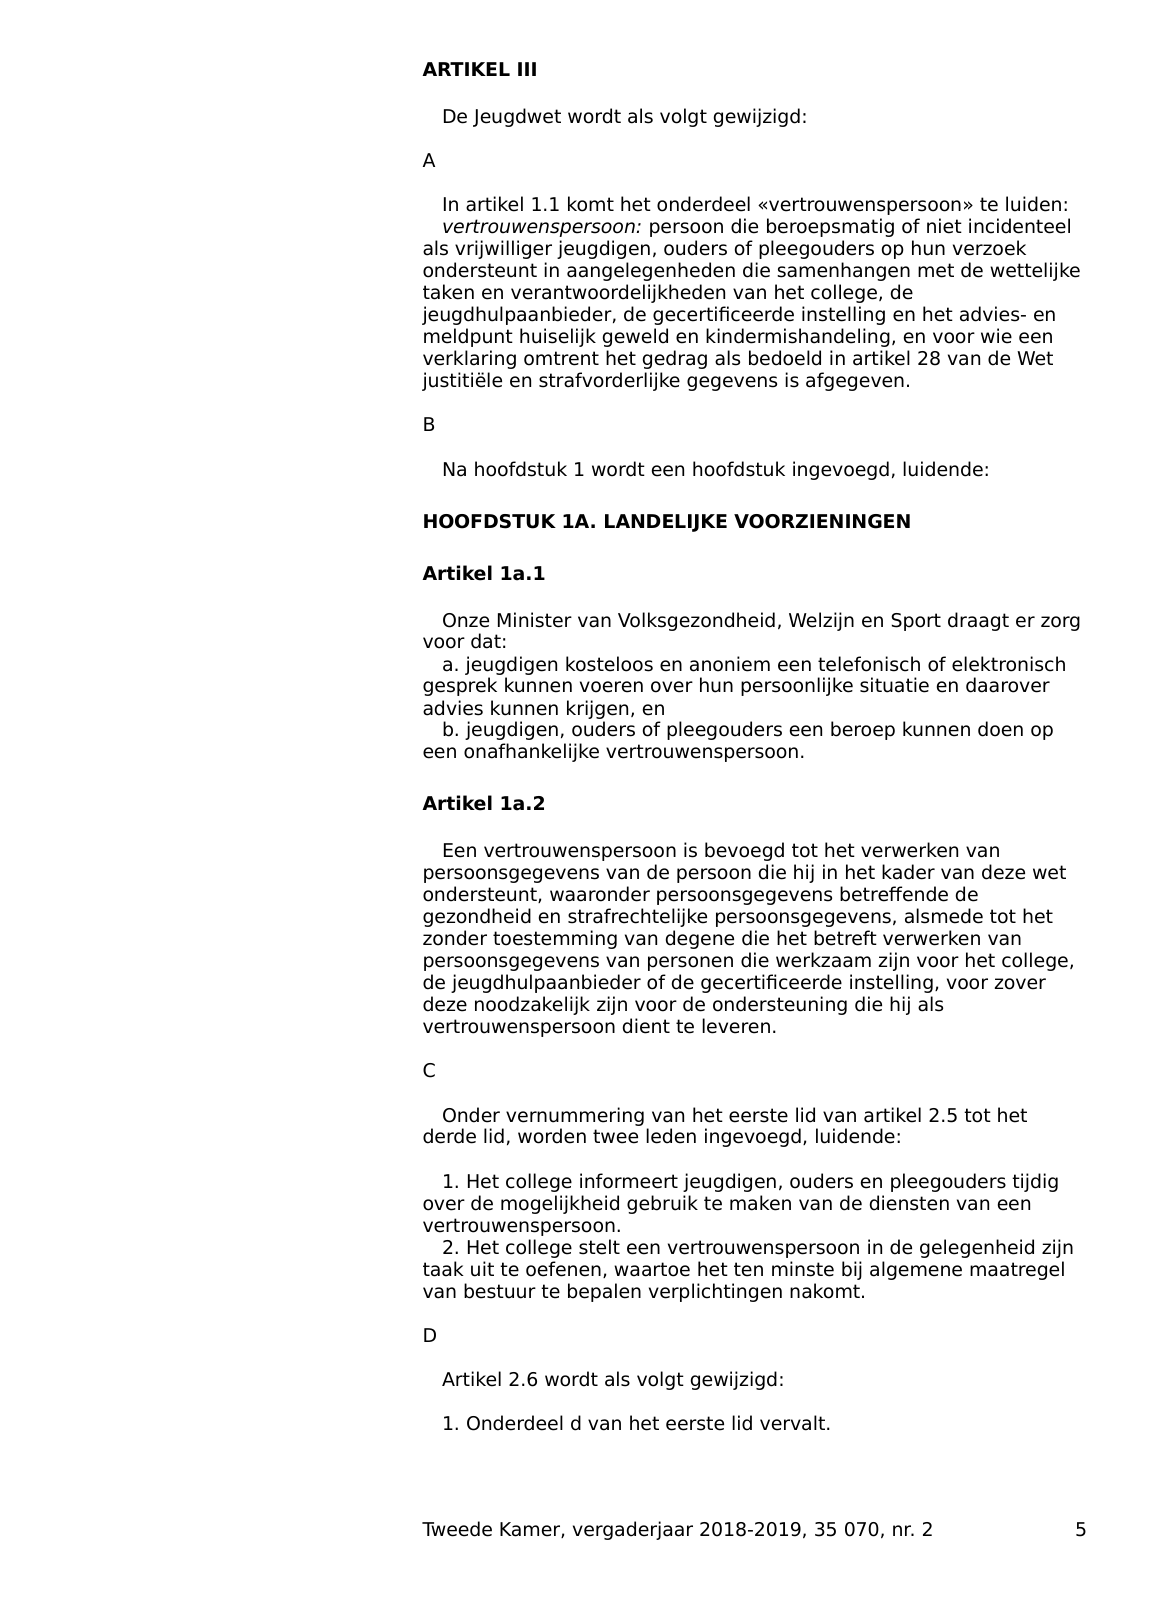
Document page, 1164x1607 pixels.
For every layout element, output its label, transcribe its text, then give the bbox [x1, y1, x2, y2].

text De Jeugdwet wordt als volgt gewijzigd: [422, 106, 1087, 128]
text 1. Het college informeert jeugdigen, ouders en pleegouders tijdig over de mogelijkheid gebruik te maken van de diensten van een vertrouwenspersoon. [422, 1171, 1087, 1237]
text Artikel 2.6 wordt als volgt gewijzigd: [422, 1369, 1087, 1391]
text Na hoofdstuk 1 wordt een hoofdstuk ingevoegd, luidende: [422, 458, 1087, 481]
text C [422, 1060, 1087, 1082]
text A [422, 150, 1087, 172]
text 2. Het college stelt een vertrouwenspersoon in de gelegenheid zijn taak uit te oefenen, waartoe het ten minste bij algemene maatregel van bestuur te bepalen verplichtingen nakomt. [422, 1237, 1087, 1302]
text In artikel 1.1 komt het onderdeel «vertrouwenspersoon» te luiden: [422, 194, 1087, 216]
subtitle Artikel 1a.2 [422, 793, 1087, 815]
subtitle HOOFDSTUK 1A. LANDELIJKE VOORZIENINGEN [422, 511, 1087, 532]
text B [422, 414, 1087, 436]
subtitle ARTIKEL III [422, 59, 1087, 81]
text 1. Onderdeel d van het eerste lid vervalt. [422, 1413, 1087, 1435]
text vertrouwenspersoon: persoon die beroepsmatig of niet incidenteel als vrijwilliger jeugdigen, ouders of pleegouders op hun verzoek ondersteunt in aangelegenheden die samenhangen met de wettelijke taken en verantwoordelijkheden van het college, de jeugdhulpaanbieder, de gecertificeerde instelling en het advies- en meldpunt huiselijk geweld en kindermishandeling, en voor wie een verklaring omtrent het gedrag als bedoeld in artikel 28 van de Wet justitiële en strafvorderlijke gegevens is afgegeven. [422, 216, 1087, 392]
text b. jeugdigen, ouders of pleegouders een beroep kunnen doen op een onafhankelijke vertrouwenspersoon. [422, 719, 1087, 763]
subtitle Artikel 1a.1 [422, 562, 1087, 584]
text a. jeugdigen kosteloos en anoniem een telefonisch of elektronisch gesprek kunnen voeren over hun persoonlijke situatie en daarover advies kunnen krijgen, en [422, 653, 1087, 719]
text Onze Minister van Volksgezondheid, Welzijn en Sport draagt er zorg voor dat: [422, 609, 1087, 653]
text Onder vernummering van het eerste lid van artikel 2.5 tot het derde lid, worden twee leden ingevoegd, luidende: [422, 1104, 1087, 1148]
text Een vertrouwenspersoon is bevoegd tot het verwerken van persoonsgegevens van de persoon die hij in het kader van deze wet ondersteunt, waaronder persoonsgegevens betreffende de gezondheid en strafrechtelijke persoonsgegevens, alsmede tot het zonder toestemming van degene die het betreft verwerken van persoonsgegevens van personen die werkzaam zijn voor het college, de jeugdhulpaanbieder of de gecertificeerde instelling, voor zover deze noodzakelijk zijn voor de ondersteuning die hij als vertrouwenspersoon dient te leveren. [422, 840, 1087, 1038]
text D [422, 1325, 1087, 1347]
